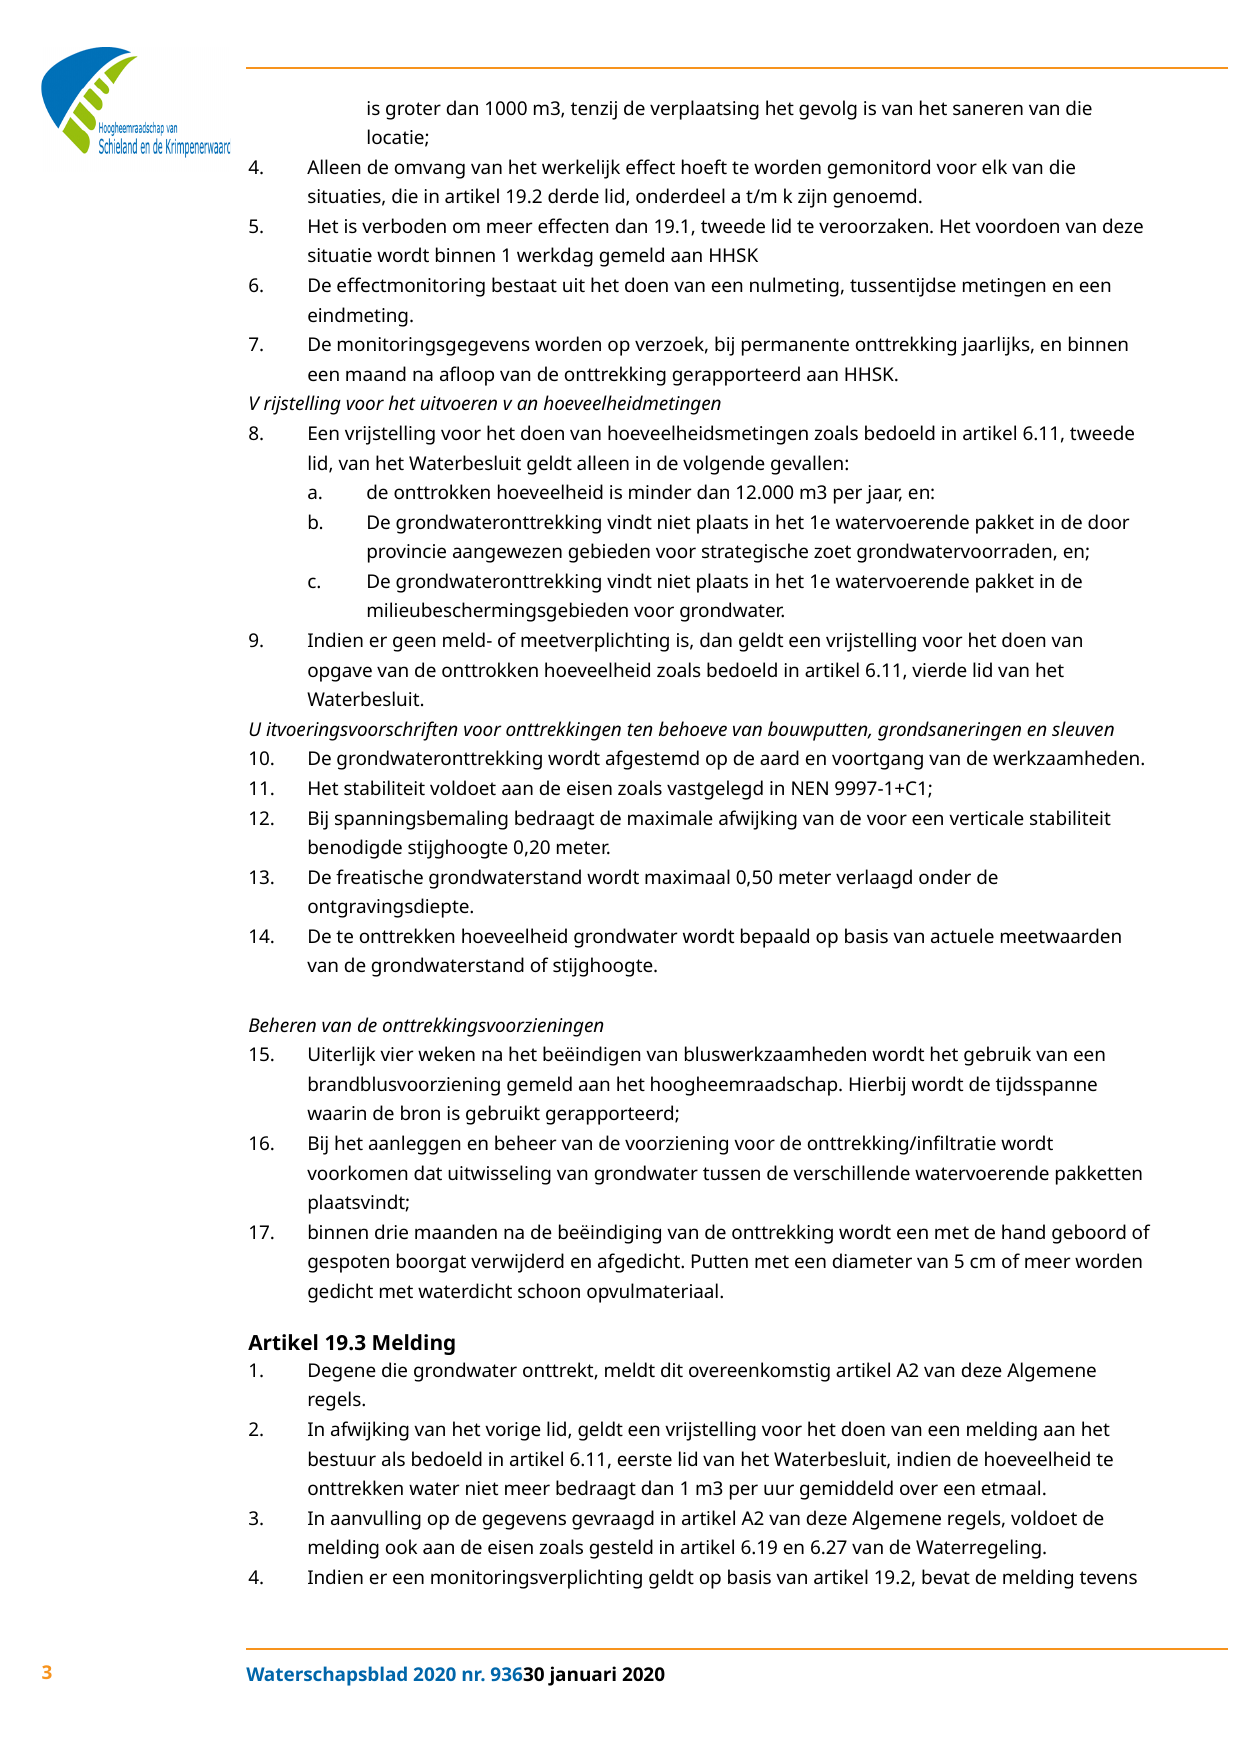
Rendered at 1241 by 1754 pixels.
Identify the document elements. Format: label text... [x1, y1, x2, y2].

list de onttrokken hoeveelheid is minder dan 12.000 m3 per jaar, en: [307, 479, 1152, 505]
list Uiterlijk vier weken na het beëindigen van bluswerkzaamheden wordt het gebruik van een brandblusvoorziening gemeld aan het hoogheemraadschap. Hierbij wordt de tijdsspanne waarin de bron is gebruikt gerapporteerd; [248, 1041, 1152, 1126]
list De grondwateronttrekking vindt niet plaats in het 1e watervoerende pakket in de door provincie aangewezen gebieden voor strategische zoet grondwatervoorraden, en; [307, 509, 1152, 564]
list Degene die grondwater onttrekt, meldt dit overeenkomstig artikel A2 van deze Algemene regels. [248, 1357, 1152, 1412]
list De te onttrekken hoeveelheid grondwater wordt bepaald op basis van actuele meetwaarden van de grondwaterstand of stijghoogte. [248, 923, 1152, 978]
text Beheren van de onttrekkingsvoorzieningen [248, 1012, 1152, 1038]
list Indien er geen meld- of meetverplichting is, dan geldt een vrijstelling voor het doen van opgave van de onttrokken hoeveelheid zoals bedoeld in artikel 6.11, vierde lid van het Waterbesluit. [248, 627, 1152, 712]
list binnen drie maanden na de beëindiging van de onttrekking wordt een met de hand geboord of gespoten boorgat verwijderd en afgedicht. Putten met een diameter van 5 cm of meer worden gedicht met waterdicht schoon opvulmateriaal. [248, 1219, 1152, 1304]
list Het is verboden om meer effecten dan 19.1, tweede lid te veroorzaken. Het voordoen van deze situatie wordt binnen 1 werkdag gemeld aan HHSK [248, 213, 1152, 268]
list In aanvulling op de gegevens gevraagd in artikel A2 van deze Algemene regels, voldoet de melding ook aan de eisen zoals gesteld in artikel 6.19 en 6.27 van de Waterregeling. [248, 1505, 1152, 1560]
list De grondwateronttrekking wordt afgestemd op de aard en voortgang van de werkzaamheden. [248, 746, 1152, 771]
list De monitoringsgegevens worden op verzoek, bij permanente onttrekking jaarlijks, en binnen een maand na afloop van de onttrekking gerapporteerd aan HHSK. [248, 331, 1152, 387]
text V rijstelling voor het uitvoeren v an hoeveelheidmetingen [248, 391, 1152, 416]
list is groter dan 1000 m3, tenzij de verplaatsing het gevolg is van het saneren van die locatie; [307, 95, 1152, 150]
list Indien er een monitoringsverplichting geldt op basis van artikel 19.2, bevat de melding tevens [248, 1564, 1152, 1590]
list Bij spanningsbemaling bedraagt de maximale afwijking van de voor een verticale stabiliteit benodigde stijghoogte 0,20 meter. [248, 805, 1152, 860]
list De effectmonitoring bestaat uit het doen van een nulmeting, tussentijdse metingen en een eindmeting. [248, 272, 1152, 328]
list Het stabiliteit voldoet aan de eisen zoals vastgelegd in NEN 9997-1+C1; [248, 775, 1152, 801]
text Artikel 19.3 Melding [248, 1328, 1152, 1357]
picture [41, 47, 231, 172]
list In afwijking van het vorige lid, geldt een vrijstelling voor het doen van een melding aan het bestuur als bedoeld in artikel 6.11, eerste lid van het Waterbesluit, indien de hoeveelheid te onttrekken water niet meer bedraagt dan 1 m3 per uur gemiddeld over een etmaal. [248, 1416, 1152, 1501]
list De grondwateronttrekking vindt niet plaats in het 1e watervoerende pakket in de milieubeschermingsgebieden voor grondwater. [307, 568, 1152, 623]
list De freatische grondwaterstand wordt maximaal 0,50 meter verlaagd onder de ontgravingsdiepte. [248, 864, 1152, 919]
list Alleen de omvang van het werkelijk effect hoeft te worden gemonitord voor elk van die situaties, die in artikel 19.2 derde lid, onderdeel a t/m k zijn genoemd. [248, 154, 1152, 209]
text U itvoeringsvoorschriften voor onttrekkingen ten behoeve van bouwputten, grondsaneringen en sleuven [248, 716, 1152, 742]
list Bij het aanleggen en beheer van de voorziening voor de onttrekking/infiltratie wordt voorkomen dat uitwisseling van grondwater tussen de verschillende watervoerende pakketten plaatsvindt; [248, 1130, 1152, 1215]
list Een vrijstelling voor het doen van hoeveelheidsmetingen zoals bedoeld in artikel 6.11, tweede lid, van het Waterbesluit geldt alleen in de volgende gevallen: [248, 420, 1152, 476]
